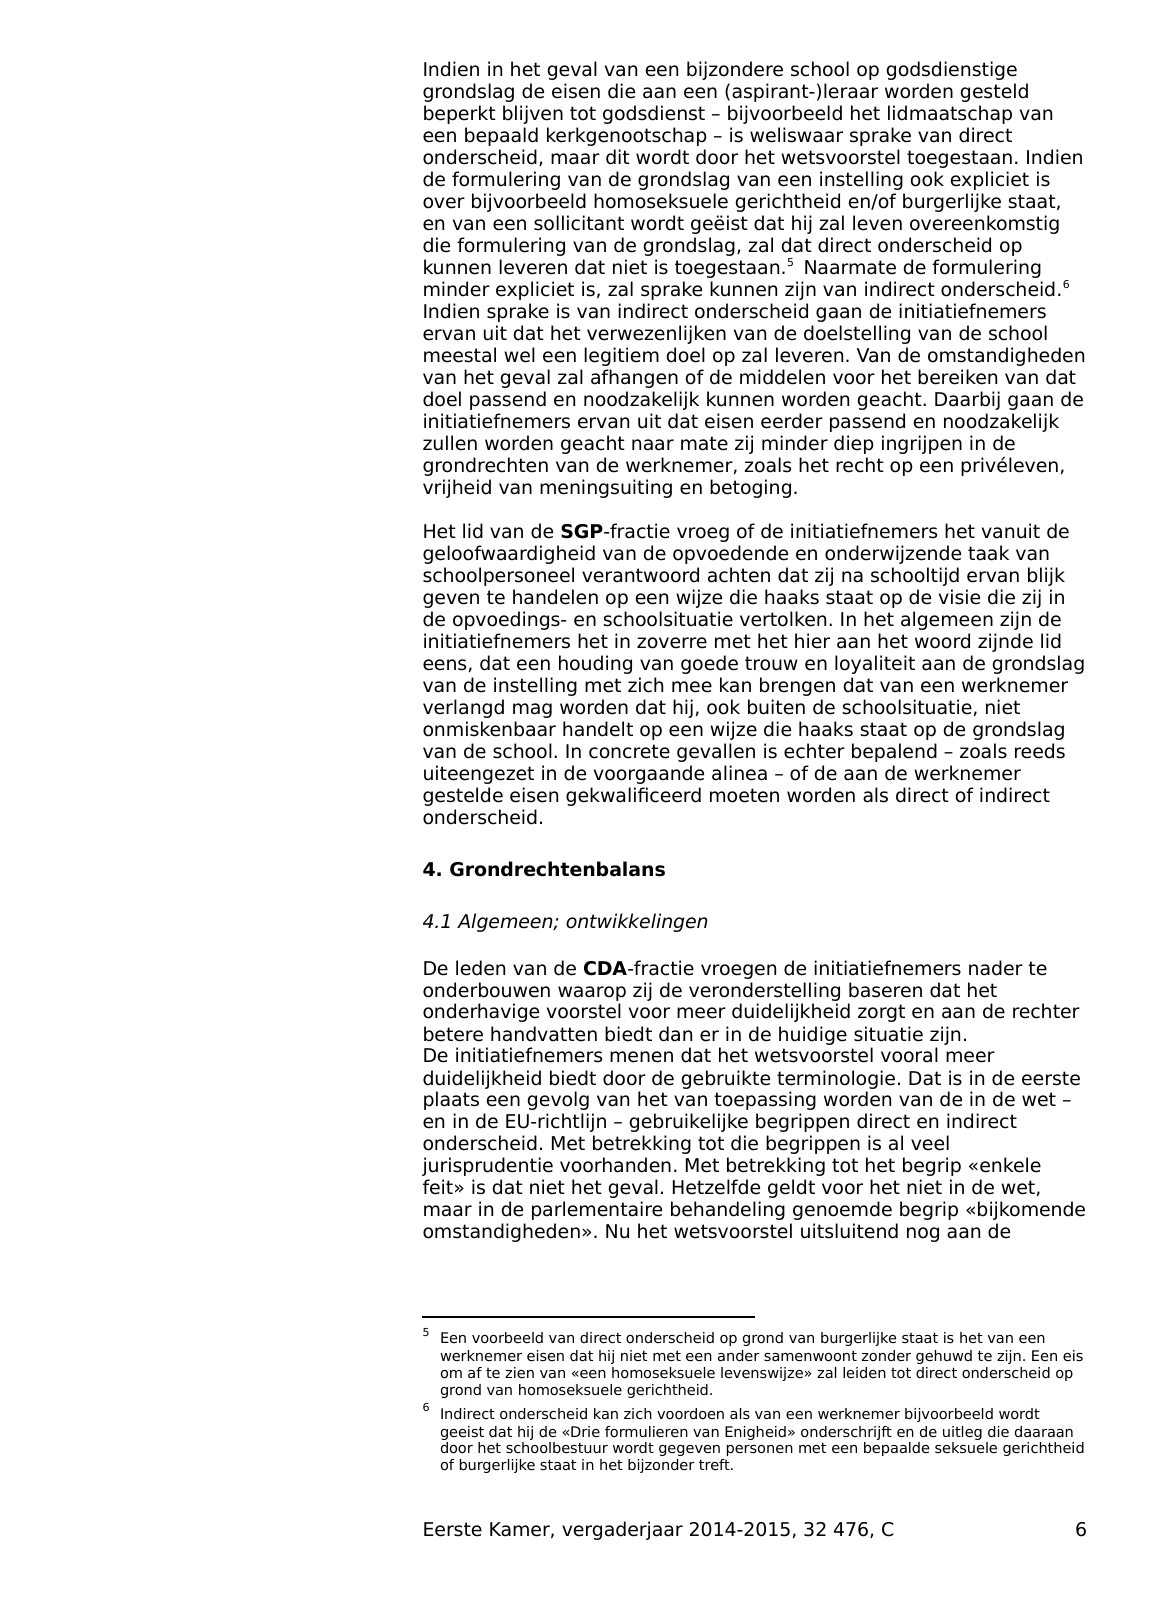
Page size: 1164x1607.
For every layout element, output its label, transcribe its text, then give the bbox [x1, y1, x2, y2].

text Het lid van de SGP-fractie vroeg of de initiatiefnemers het vanuit de geloofwaardigheid van de opvoedende en onderwijzende taak van schoolpersoneel verantwoord achten dat zij na schooltijd ervan blijk geven te handelen op een wijze die haaks staat op de visie die zij in de opvoedings- en schoolsituatie vertolken. In het algemeen zijn de initiatiefnemers het in zoverre met het hier aan het woord zijnde lid eens, dat een houding van goede trouw en loyaliteit aan de grondslag van de instelling met zich mee kan brengen dat van een werknemer verlangd mag worden dat hij, ook buiten de schoolsituatie, niet onmiskenbaar handelt op een wijze die haaks staat op de grondslag van de school. In concrete gevallen is echter bepalend – zoals reeds uiteengezet in de voorgaande alinea – of de aan de werknemer gestelde eisen gekwalificeerd moeten worden als direct of indirect onderscheid. [422, 521, 1087, 828]
text Indien in het geval van een bijzondere school op godsdienstige grondslag de eisen die aan een (aspirant-)leraar worden gesteld beperkt blijven tot godsdienst – bijvoorbeeld het lidmaatschap van een bepaald kerkgenootschap – is weliswaar sprake van direct onderscheid, maar dit wordt door het wetsvoorstel toegestaan. Indien de formulering van de grondslag van een instelling ook expliciet is over bijvoorbeeld homoseksuele gerichtheid en/of burgerlijke staat, en van een sollicitant wordt geëist dat hij zal leven overeenkomstig die formulering van de grondslag, zal dat direct onderscheid op kunnen leveren dat niet is toegestaan. Naarmate de formulering minder expliciet is, zal sprake kunnen zijn van indirect onderscheid. [422, 59, 1087, 301]
text De initiatiefnemers menen dat het wetsvoorstel vooral meer duidelijkheid biedt door de gebruikte terminologie. Dat is in de eerste plaats een gevolg van het van toepassing worden van de in de wet – en in de EU-richtlijn – gebruikelijke begrippen direct en indirect onderscheid. Met betrekking tot die begrippen is al veel jurisprudentie voorhanden. Met betrekking tot het begrip «enkele feit» is dat niet het geval. Hetzelfde geldt voor het niet in de wet, maar in de parlementaire behandeling genoemde begrip «bijkomende omstandigheden». Nu het wetsvoorstel uitsluitend nog aan de [422, 1045, 1087, 1243]
text Indirect onderscheid kan zich voordoen als van een werknemer bijvoorbeeld wordt geeist dat hij de «Drie formulieren van Enigheid» onderschrijft en de uitleg die daaraan door het schoolbestuur wordt gegeven personen met een bepaalde seksuele gerichtheid of burgerlijke staat in het bijzonder treft. [422, 1402, 1087, 1474]
text Een voorbeeld van direct onderscheid op grond van burgerlijke staat is het van een werknemer eisen dat hij niet met een ander samenwoont zonder gehuwd te zijn. Een eis om af te zien van «een homoseksuele levenswijze» zal leiden tot direct onderscheid op grond van homoseksuele gerichtheid. [422, 1326, 1087, 1399]
subtitle 4.1 Algemeen; ontwikkelingen [422, 911, 1087, 932]
text De leden van de CDA-fractie vroegen de initiatiefnemers nader te onderbouwen waarop zij de veronderstelling baseren dat het onderhavige voorstel voor meer duidelijkheid zorgt en aan de rechter betere handvatten biedt dan er in de huidige situatie zijn. [422, 957, 1087, 1045]
subtitle 4. Grondrechtenbalans [422, 858, 1087, 881]
text Indien sprake is van indirect onderscheid gaan de initiatiefnemers ervan uit dat het verwezenlijken van de doelstelling van de school meestal wel een legitiem doel op zal leveren. Van de omstandigheden van het geval zal afhangen of de middelen voor het bereiken van dat doel passend en noodzakelijk kunnen worden geacht. Daarbij gaan de initiatiefnemers ervan uit dat eisen eerder passend en noodzakelijk zullen worden geacht naar mate zij minder diep ingrijpen in de grondrechten van de werknemer, zoals het recht op een privéleven, vrijheid van meningsuiting en betoging. [422, 301, 1087, 499]
